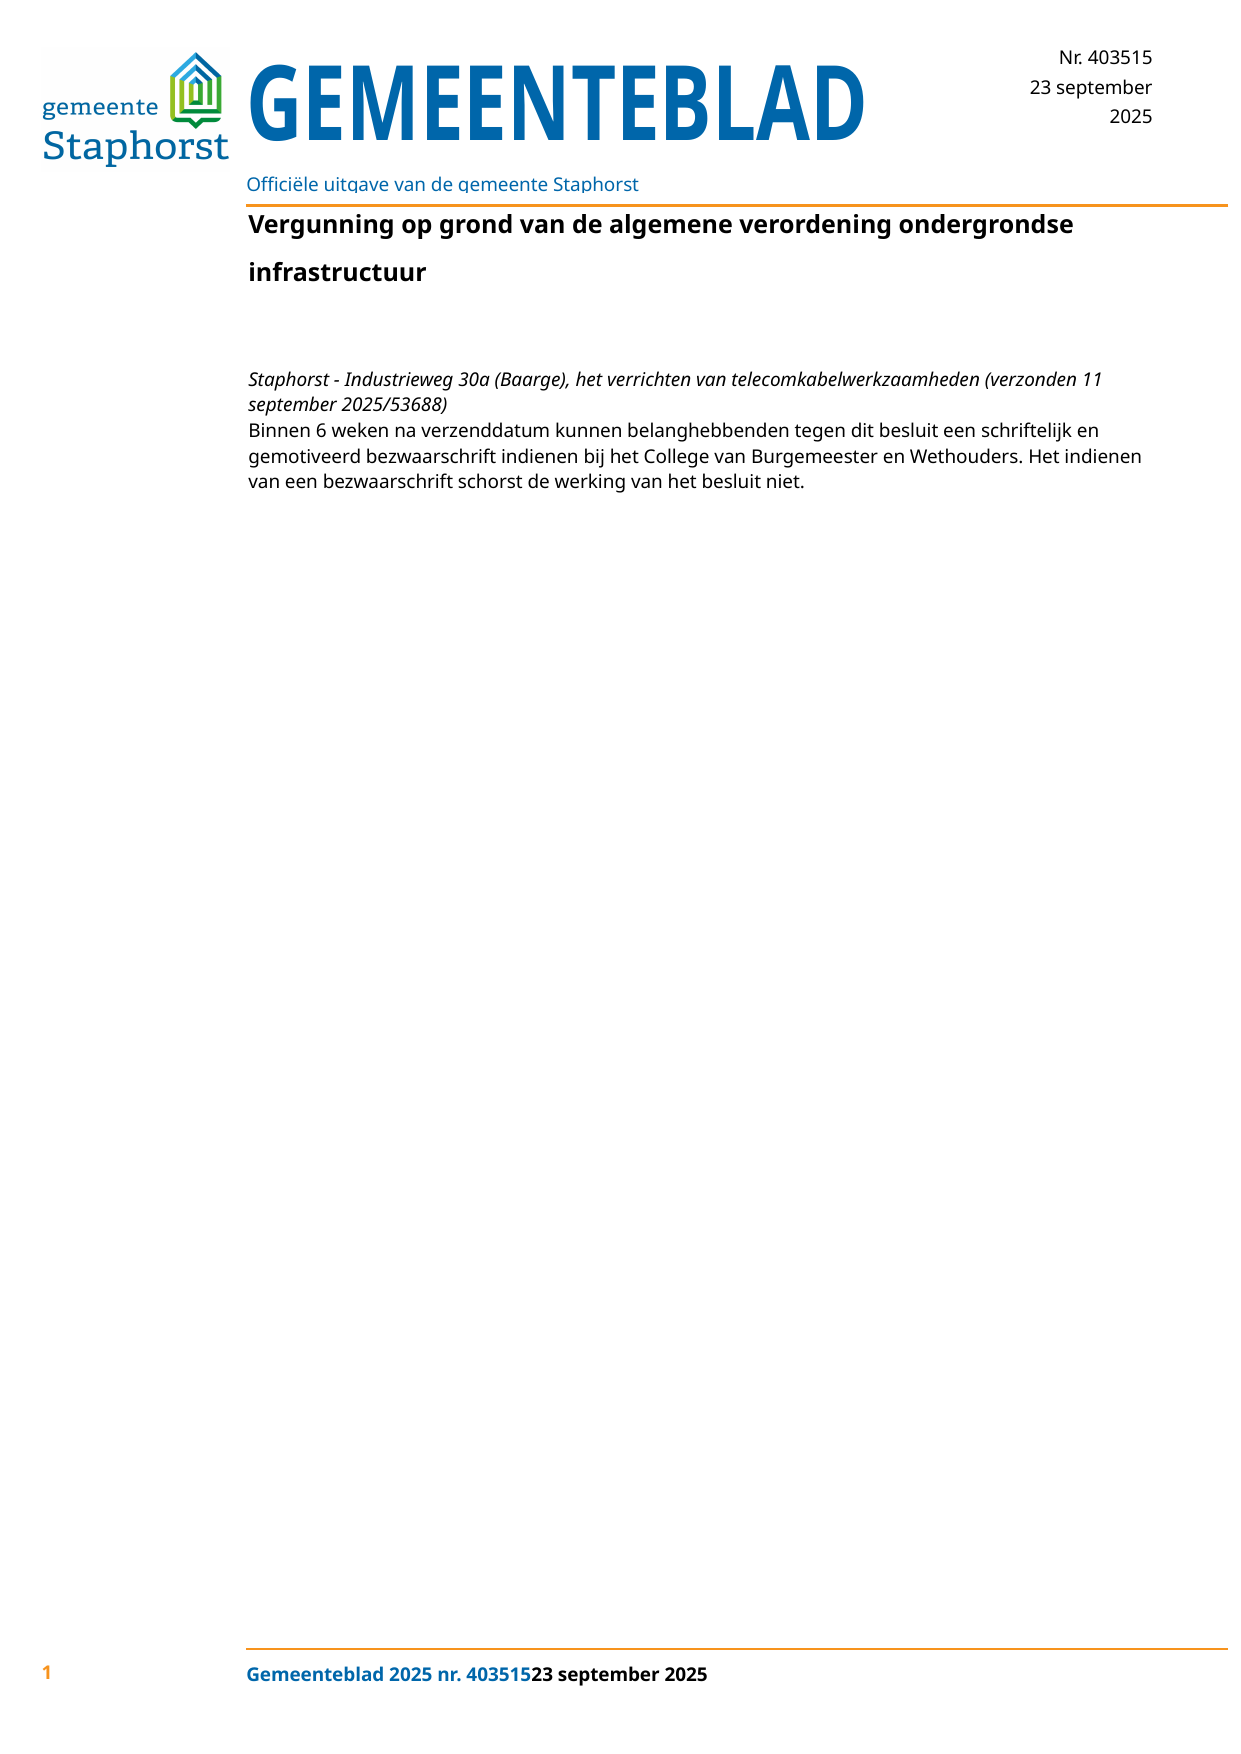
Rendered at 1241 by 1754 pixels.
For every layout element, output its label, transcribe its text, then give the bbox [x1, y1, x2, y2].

text Staphorst - Industrieweg 30a (Baarge), het verrichten van telecomkabelwerkzaamheden (verzonden 11 september 2025/53688) [248, 366, 1152, 417]
text Binnen 6 weken na verzenddatum kunnen belanghebbenden tegen dit besluit een schriftelijk en gemotiveerd bezwaarschrift indienen bij het College van Burgemeester en Wethouders. Het indienen van een bezwaarschrift schorst de werking van het besluit niet. [248, 417, 1152, 494]
text Vergunning op grond van de algemene verordening ondergrondse infrastructuur [248, 207, 1152, 288]
picture [41, 47, 231, 172]
